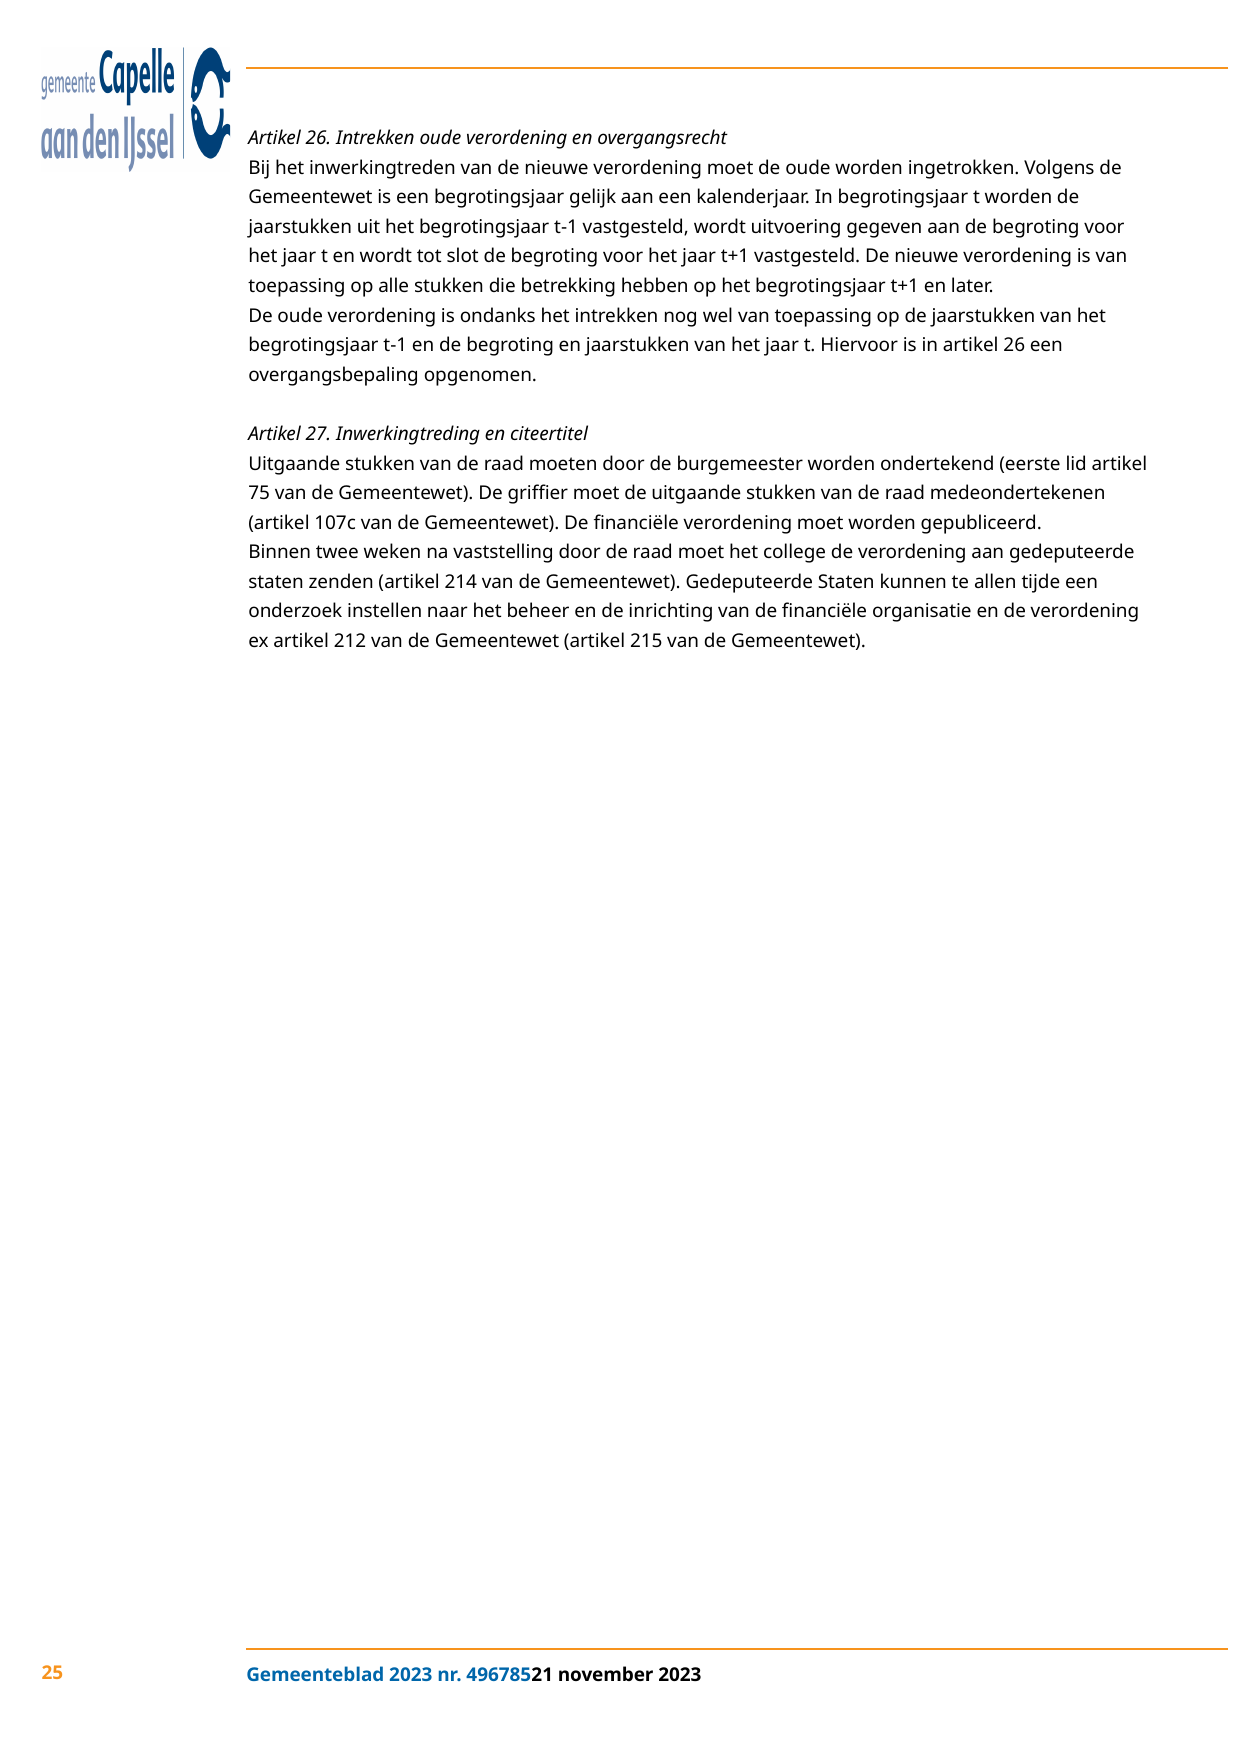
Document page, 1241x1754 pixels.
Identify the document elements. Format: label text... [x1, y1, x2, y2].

text Binnen twee weken na vaststelling door de raad moet het college de verordening aan gedeputeerde staten zenden (artikel 214 van de Gemeentewet). Gedeputeerde Staten kunnen te allen tijde een onderzoek instellen naar het beheer en de inrichting van de financiële organisatie en de verordening ex artikel 212 van de Gemeentewet (artikel 215 van de Gemeentewet). [248, 538, 1152, 653]
picture [41, 47, 231, 172]
text Bij het inwerkingtreden van de nieuwe verordening moet de oude worden ingetrokken. Volgens de Gemeentewet is een begrotingsjaar gelijk aan een kalenderjaar. In begrotingsjaar t worden de jaarstukken uit het begrotingsjaar t-1 vastgesteld, wordt uitvoering gegeven aan de begroting voor het jaar t en wordt tot slot de begroting voor het jaar t+1 vastgesteld. De nieuwe verordening is van toepassing op alle stukken die betrekking hebben op het begrotingsjaar t+1 en later. [248, 154, 1152, 298]
text Artikel 26. Intrekken oude verordening en overgangsrecht [248, 124, 1152, 150]
text Uitgaande stukken van de raad moeten door de burgemeester worden ondertekend (eerste lid artikel 75 van de Gemeentewet). De griffier moet de uitgaande stukken van de raad medeondertekenen (artikel 107c van de Gemeentewet). De financiële verordening moet worden gepubliceerd. [248, 450, 1152, 535]
text De oude verordening is ondanks het intrekken nog wel van toepassing op de jaarstukken van het begrotingsjaar t-1 en de begroting en jaarstukken van het jaar t. Hiervoor is in artikel 26 een overgangsbepaling opgenomen. [248, 302, 1152, 387]
text Artikel 27. Inwerkingtreding en citeertitel [248, 420, 1152, 446]
